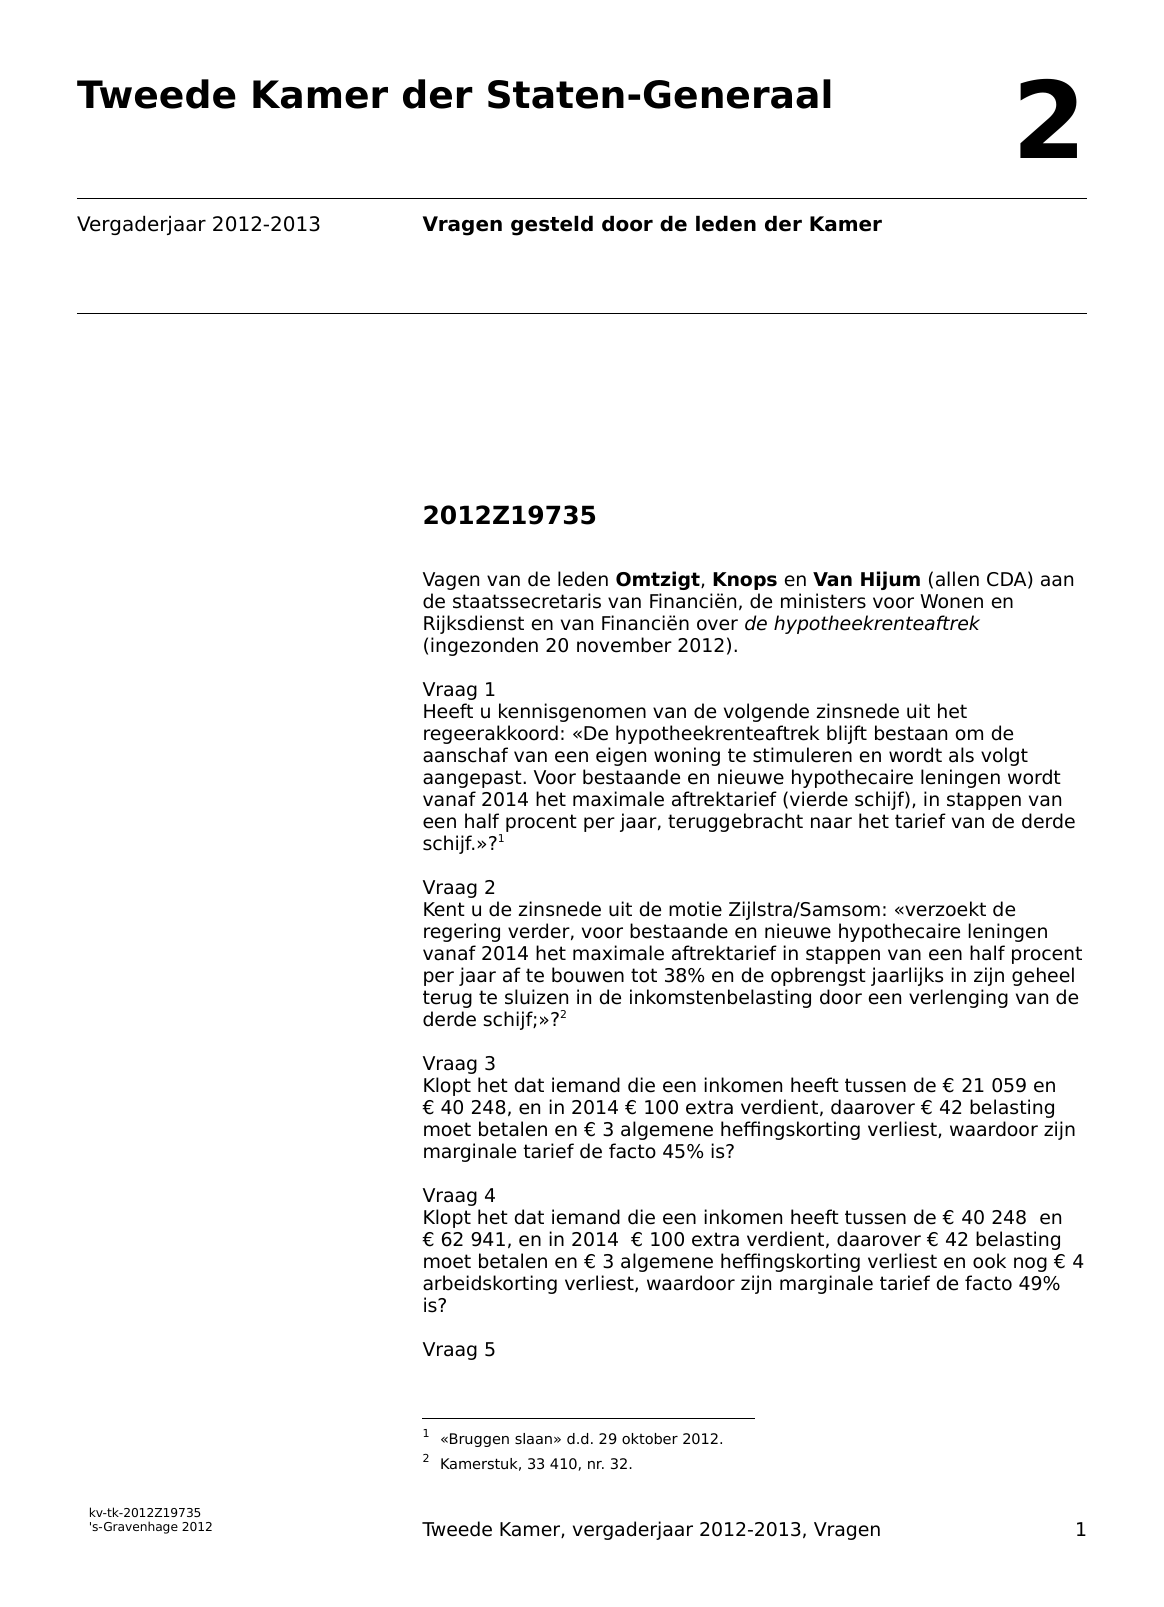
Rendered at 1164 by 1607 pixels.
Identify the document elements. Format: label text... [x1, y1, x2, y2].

text Klopt het dat iemand die een inkomen heeft tussen de € 40 248 en € 62 941, en in 2014 € 100 extra verdient, daarover € 42 belasting moet betalen en € 3 algemene heffingskorting verliest en ook nog € 4 arbeidskorting verliest, waardoor zijn marginale tarief de facto 49% is? [422, 1207, 1087, 1317]
text Vraag 2 [422, 877, 1087, 899]
text Klopt het dat iemand die een inkomen heeft tussen de € 21 059 en € 40 248, en in 2014 € 100 extra verdient, daarover € 42 belasting moet betalen en € 3 algemene heffingskorting verliest, waardoor zijn marginale tarief de facto 45% is? [422, 1075, 1087, 1163]
table_cell Vergaderjaar 2012-2013 [77, 199, 422, 313]
text 's-Gravenhage 2012 [88, 1520, 323, 1534]
text Vraag 1 [422, 679, 1087, 701]
text 2012Z19735 [422, 501, 1087, 531]
table_header Tweede Kamer der Staten-Generaal [77, 59, 886, 198]
table_header 2 [886, 59, 1087, 198]
text Vraag 4 [422, 1185, 1087, 1207]
text Vraag 5 [422, 1339, 1087, 1361]
text «Bruggen slaan» d.d. 29 oktober 2012. [422, 1427, 1087, 1449]
table_cell Vragen gesteld door de leden der Kamer [422, 199, 1087, 313]
text Heeft u kennisgenomen van de volgende zinsnede uit het regeerakkoord: «De hypotheekrenteaftrek blijft bestaan om de aanschaf van een eigen woning te stimuleren en wordt als volgt aangepast. Voor bestaande en nieuwe hypothecaire leningen wordt vanaf 2014 het maximale aftrektarief (vierde schijf), in stappen van een half procent per jaar, teruggebracht naar het tarief van de derde schijf.»? [422, 701, 1087, 855]
text Vraag 3 [422, 1053, 1087, 1075]
text Kent u de zinsnede uit de motie Zijlstra/Samsom: «verzoekt de regering verder, voor bestaande en nieuwe hypothecaire leningen vanaf 2014 het maximale aftrektarief in stappen van een half procent per jaar af te bouwen tot 38% en de opbrengst jaarlijks in zijn geheel terug te sluizen in de inkomstenbelasting door een verlenging van de derde schijf;»? [422, 899, 1087, 1031]
text Vagen van de leden Omtzigt, Knops en Van Hijum (allen CDA) aan de staatssecretaris van Financiën, de ministers voor Wonen en Rijksdienst en van Financiën over de hypotheekrenteaftrek (ingezonden 20 november 2012). [422, 569, 1087, 657]
text kv-tk-2012Z19735 [88, 1506, 323, 1520]
text Kamerstuk, 33 410, nr. 32. [422, 1452, 1087, 1474]
